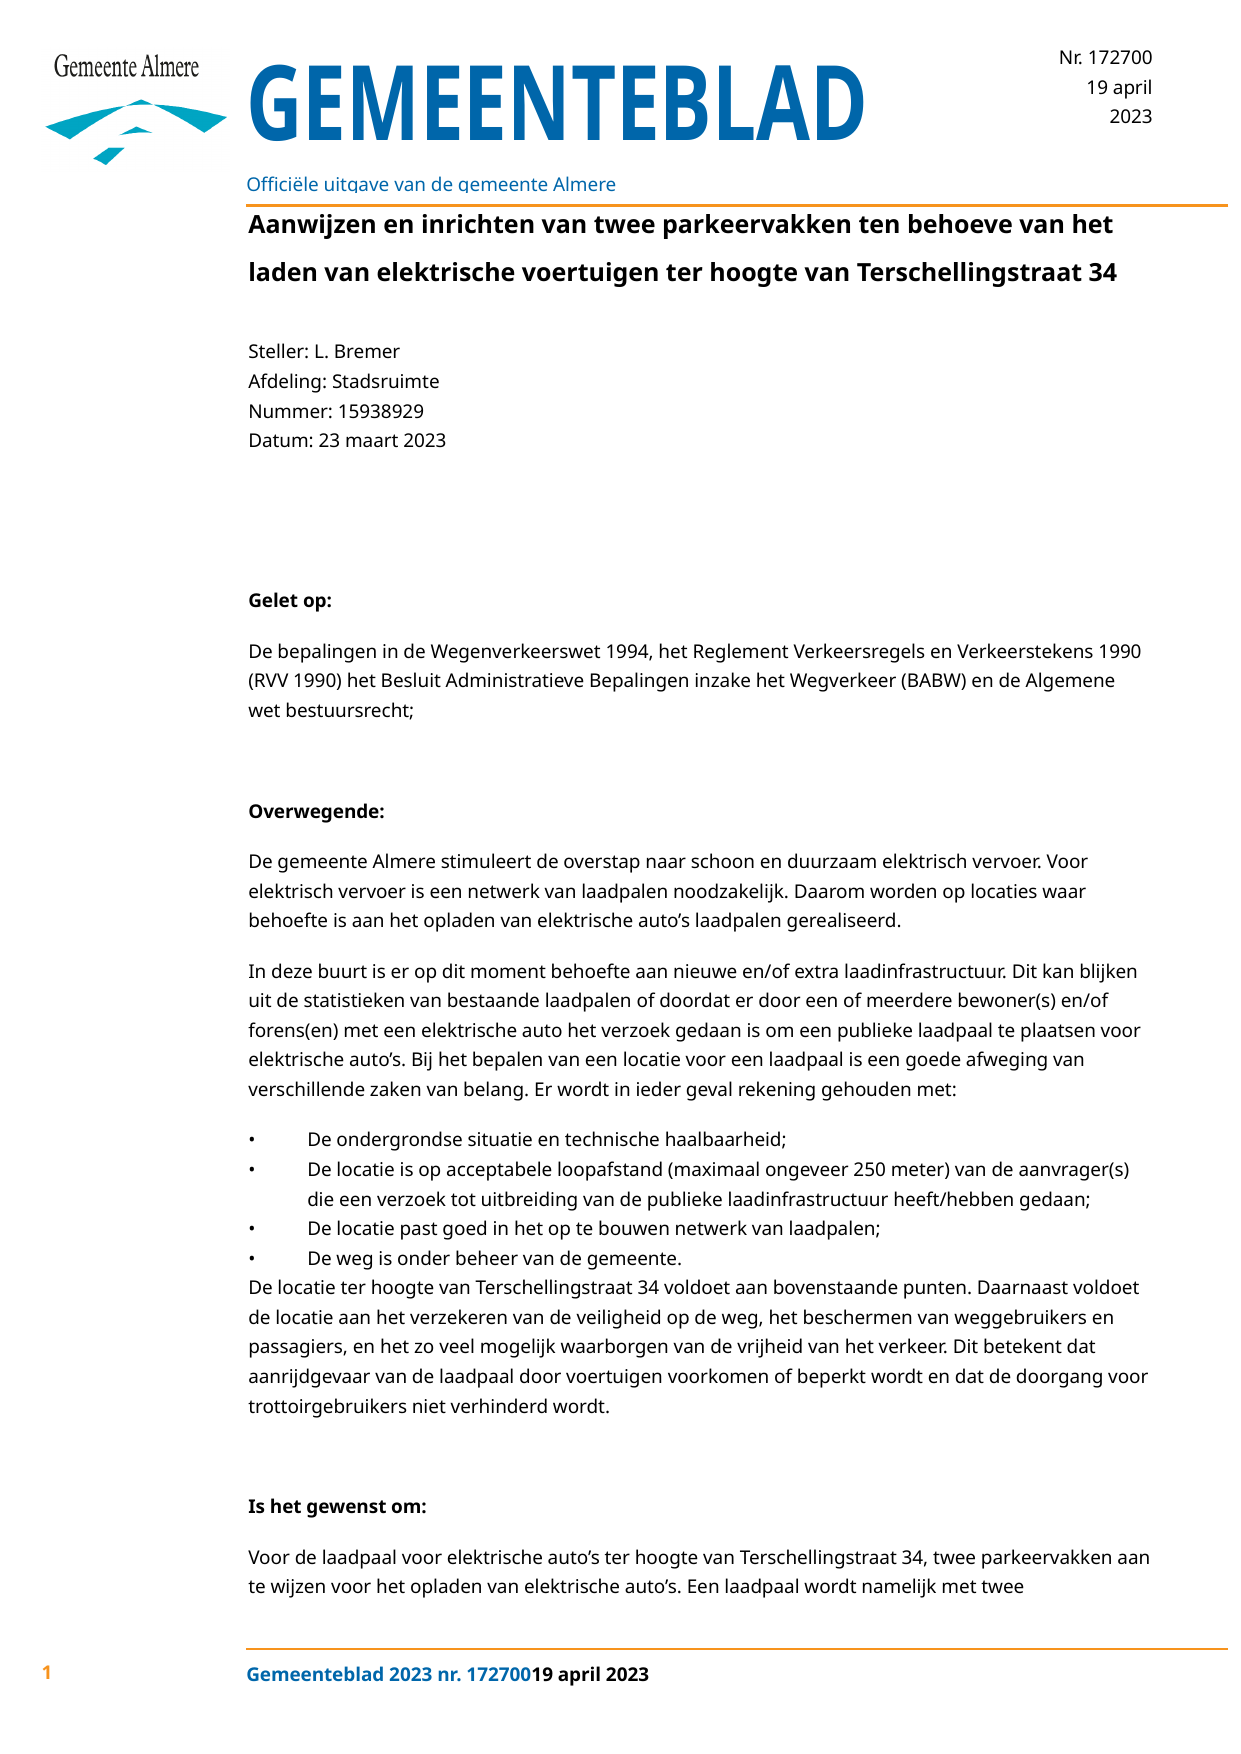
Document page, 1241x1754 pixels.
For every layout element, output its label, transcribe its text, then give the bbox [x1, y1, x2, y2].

text Is het gewenst om: [248, 1494, 1152, 1519]
text Aanwijzen en inrichten van twee parkeervakken ten behoeve van het laden van elektrische voertuigen ter hoogte van Terschellingstraat 34 [248, 207, 1152, 288]
list De ondergrondse situatie en technische haalbaarheid; [248, 1127, 1152, 1152]
text Overwegende: [248, 798, 1152, 823]
list De locatie past goed in het op te bouwen netwerk van laadpalen; [248, 1215, 1152, 1241]
text Steller: L. Bremer [248, 339, 1152, 364]
text Gelet op: [248, 587, 1152, 613]
text Nummer: 15938929 [248, 398, 1152, 423]
text In deze buurt is er op dit moment behoefte aan nieuwe en/of extra laadinfrastructuur. Dit kan blijken uit de statistieken van bestaande laadpalen of doordat er door een of meerdere bewoner(s) en/of forens(en) met een elektrische auto het verzoek gedaan is om een publieke laadpaal te plaatsen voor elektrische auto’s. Bij het bepalen van een locatie voor een laadpaal is een goede afweging van verschillende zaken van belang. Er wordt in ieder geval rekening gehouden met: [248, 958, 1152, 1102]
text Datum: 23 maart 2023 [248, 427, 1152, 453]
list De locatie is op acceptabele loopafstand (maximaal ongeveer 250 meter) van de aanvrager(s) die een verzoek tot uitbreiding van de publieke laadinfrastructuur heeft/hebben gedaan; [248, 1156, 1152, 1211]
text De gemeente Almere stimuleert de overstap naar schoon en duurzaam elektrisch vervoer. Voor elektrisch vervoer is een netwerk van laadpalen noodzakelijk. Daarom worden op locaties waar behoefte is aan het opladen van elektrische auto’s laadpalen gerealiseerd. [248, 848, 1152, 933]
list De weg is onder beheer van de gemeente. [248, 1245, 1152, 1271]
text Voor de laadpaal voor elektrische auto’s ter hoogte van Terschellingstraat 34, twee parkeervakken aan te wijzen voor het opladen van elektrische auto’s. Een laadpaal wordt namelijk met twee [248, 1544, 1152, 1599]
text Afdeling: Stadsruimte [248, 368, 1152, 394]
text De bepalingen in de Wegenverkeerswet 1994, het Reglement Verkeersregels en Verkeerstekens 1990 (RVV 1990) het Besluit Administratieve Bepalingen inzake het Wegverkeer (BABW) en de Algemene wet bestuursrecht; [248, 638, 1152, 723]
text De locatie ter hoogte van Terschellingstraat 34 voldoet aan bovenstaande punten. Daarnaast voldoet de locatie aan het verzekeren van de veiligheid op de weg, het beschermen van weggebruikers en passagiers, en het zo veel mogelijk waarborgen van de vrijheid van het verkeer. Dit betekent dat aanrijdgevaar van de laadpaal door voertuigen voorkomen of beperkt wordt en dat de doorgang voor trottoirgebruikers niet verhinderd wordt. [248, 1274, 1152, 1418]
picture [41, 47, 231, 172]
